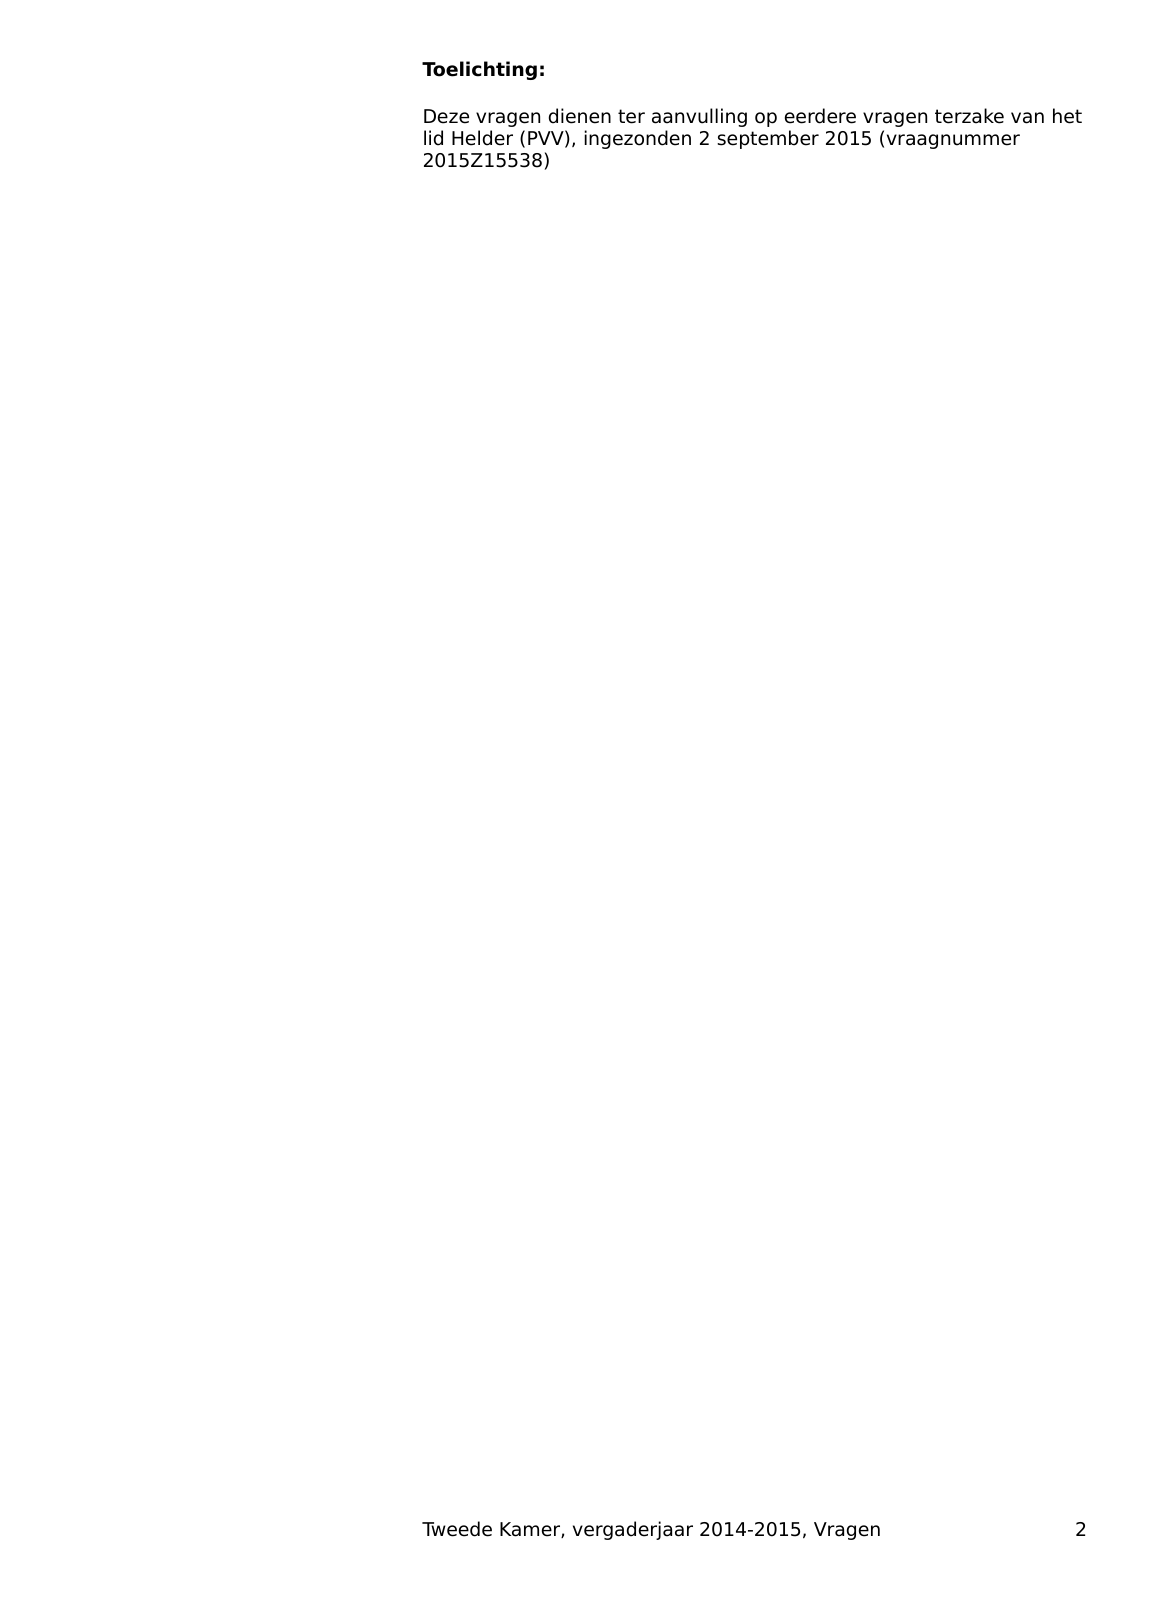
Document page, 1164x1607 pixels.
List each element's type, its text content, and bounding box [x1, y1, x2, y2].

text Deze vragen dienen ter aanvulling op eerdere vragen terzake van het lid Helder (PVV), ingezonden 2 september 2015 (vraagnummer 2015Z15538) [422, 106, 1087, 172]
subtitle Toelichting: [422, 59, 1087, 81]
